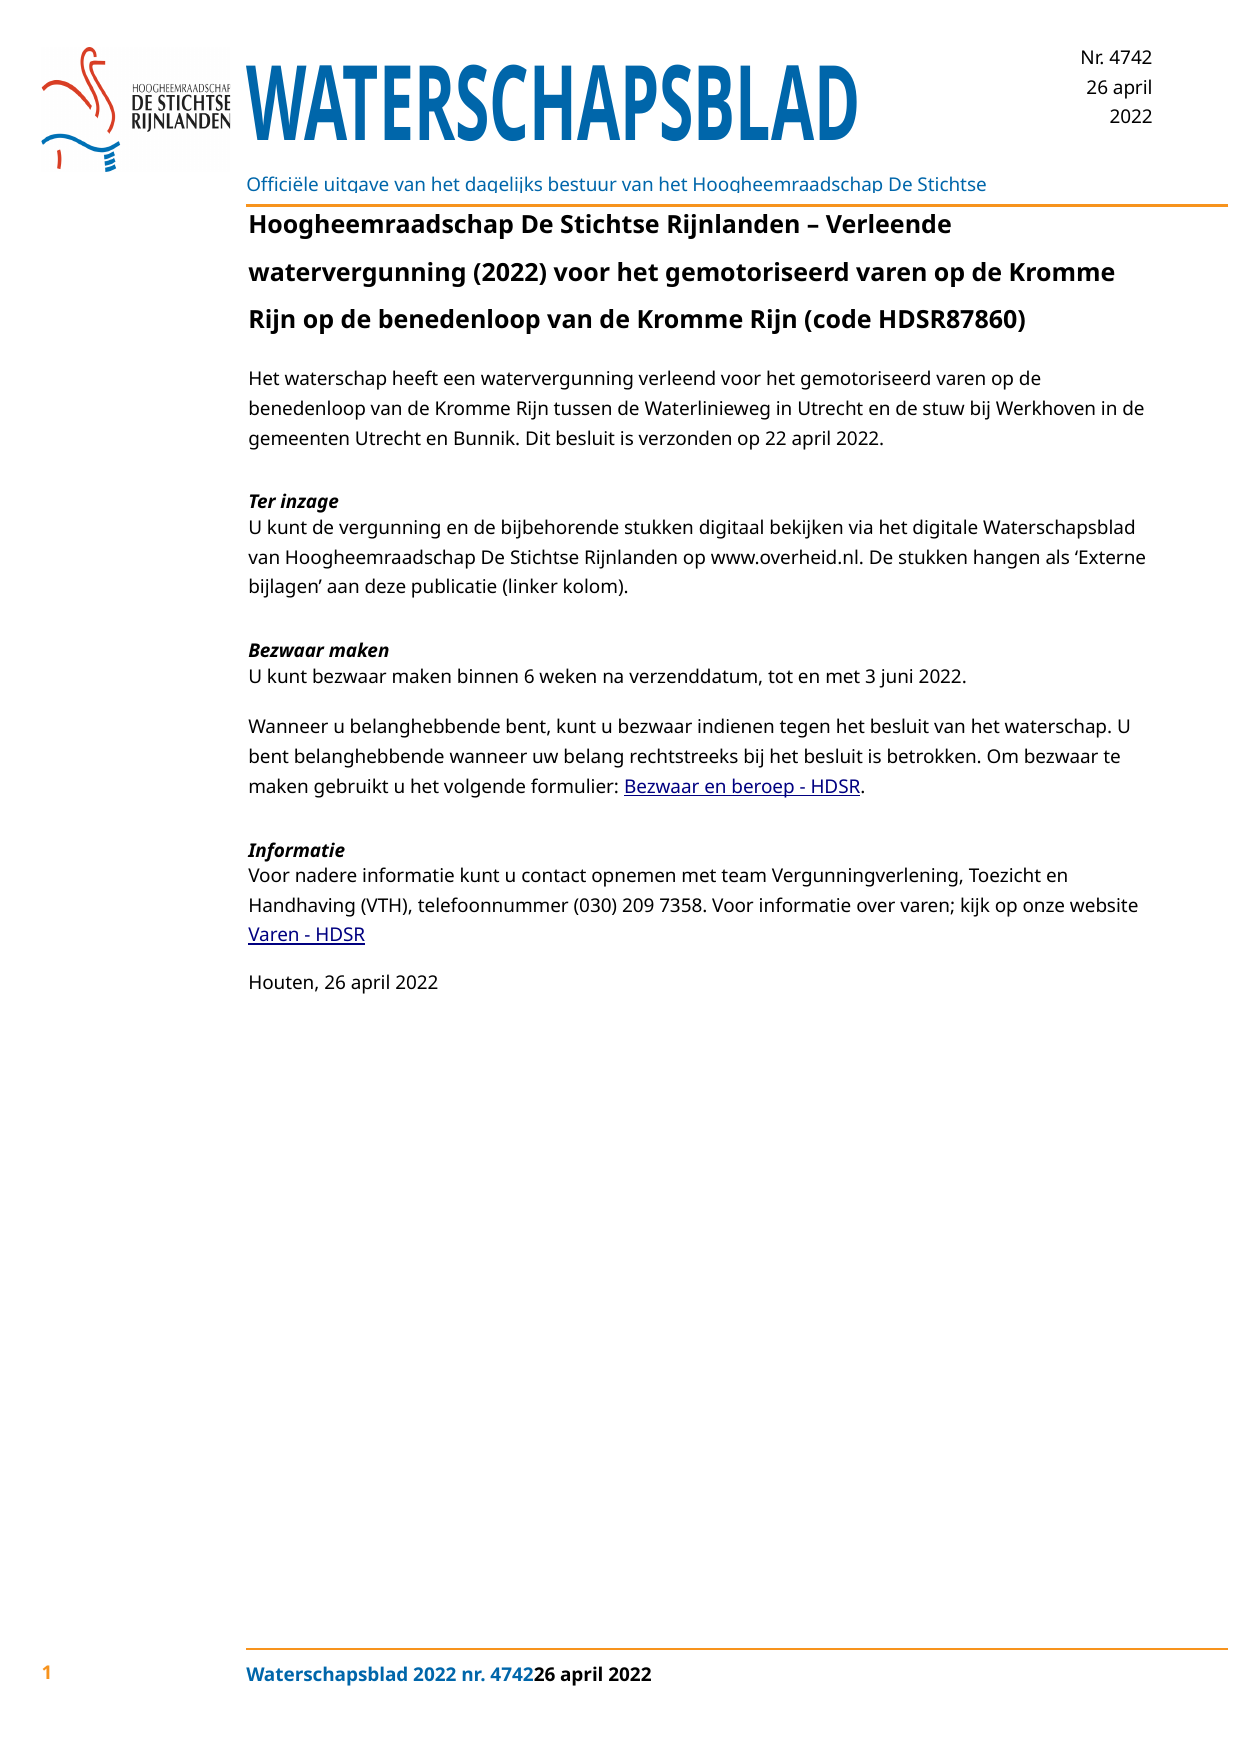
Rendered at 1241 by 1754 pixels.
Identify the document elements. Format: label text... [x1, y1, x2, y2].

text Houten, 26 april 2022 [248, 969, 1152, 995]
text U kunt bezwaar maken binnen 6 weken na verzenddatum, tot en met 3 juni 2022. [248, 663, 1152, 689]
text Wanneer u belanghebbende bent, kunt u bezwaar indienen tegen het besluit van het waterschap. U bent belanghebbende wanneer uw belang rechtstreeks bij het besluit is betrokken. Om bezwaar te maken gebruikt u het volgende formulier: Bezwaar en beroep - HDSR. [248, 714, 1152, 798]
picture [41, 47, 231, 172]
text Hoogheemraadschap De Stichtse Rijnlanden – Verleende watervergunning (2022) voor het gemotoriseerd varen op de Kromme Rijn op de benedenloop van de Kromme Rijn (code HDSR87860) [248, 207, 1152, 336]
text Bezwaar maken [248, 637, 1152, 663]
text Ter inzage [248, 489, 1152, 514]
text Informatie [248, 837, 1152, 862]
text U kunt de vergunning en de bijbehorende stukken digitaal bekijken via het digitale Waterschapsblad van Hoogheemraadschap De Stichtse Rijnlanden op www.overheid.nl. De stukken hangen als ‘Externe bijlagen’ aan deze publicatie (linker kolom). [248, 514, 1152, 599]
text Het waterschap heeft een watervergunning verleend voor het gemotoriseerd varen op de benedenloop van de Kromme Rijn tussen de Waterlinieweg in Utrecht en de stuw bij Werkhoven in de gemeenten Utrecht en Bunnik. Dit besluit is verzonden op 22 april 2022. [248, 366, 1152, 450]
text Voor nadere informatie kunt u contact opnemen met team Vergunningverlening, Toezicht en Handhaving (VTH), telefoonnummer (030) 209 7358. Voor informatie over varen; kijk op onze website Varen - HDSR [248, 862, 1152, 947]
